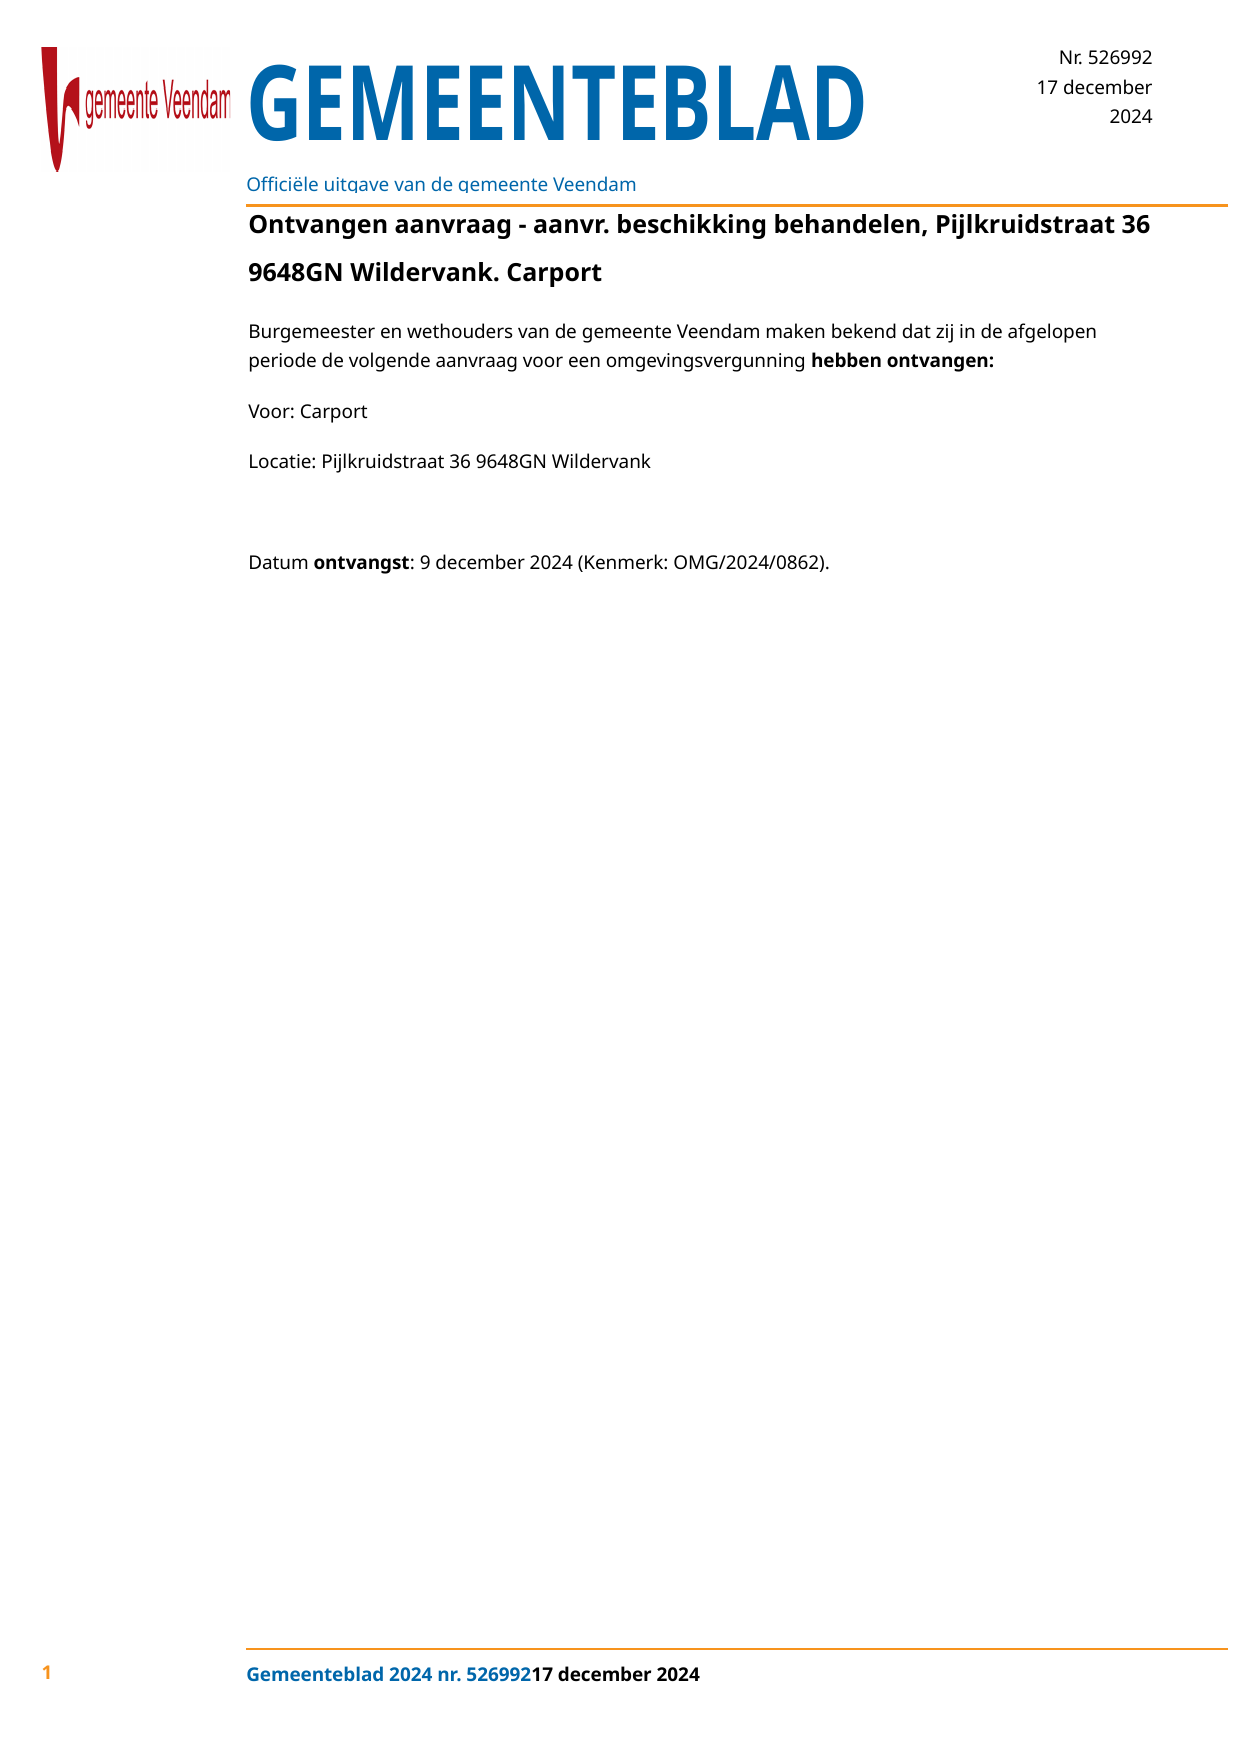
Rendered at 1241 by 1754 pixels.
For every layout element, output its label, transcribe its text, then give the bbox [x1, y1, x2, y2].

text Datum ontvangst: 9 december 2024 (Kenmerk: OMG/2024/0862). [248, 549, 1152, 575]
text Ontvangen aanvraag - aanvr. beschikking behandelen, Pijlkruidstraat 36 9648GN Wildervank. Carport [248, 207, 1152, 288]
text Burgemeester en wethouders van de gemeente Veendam maken bekend dat zij in de afgelopen periode de volgende aanvraag voor een omgevingsvergunning hebben ontvangen: [248, 318, 1152, 373]
text Voor: Carport [248, 398, 1152, 424]
text Locatie: Pijlkruidstraat 36 9648GN Wildervank [248, 448, 1152, 474]
picture [41, 47, 231, 172]
